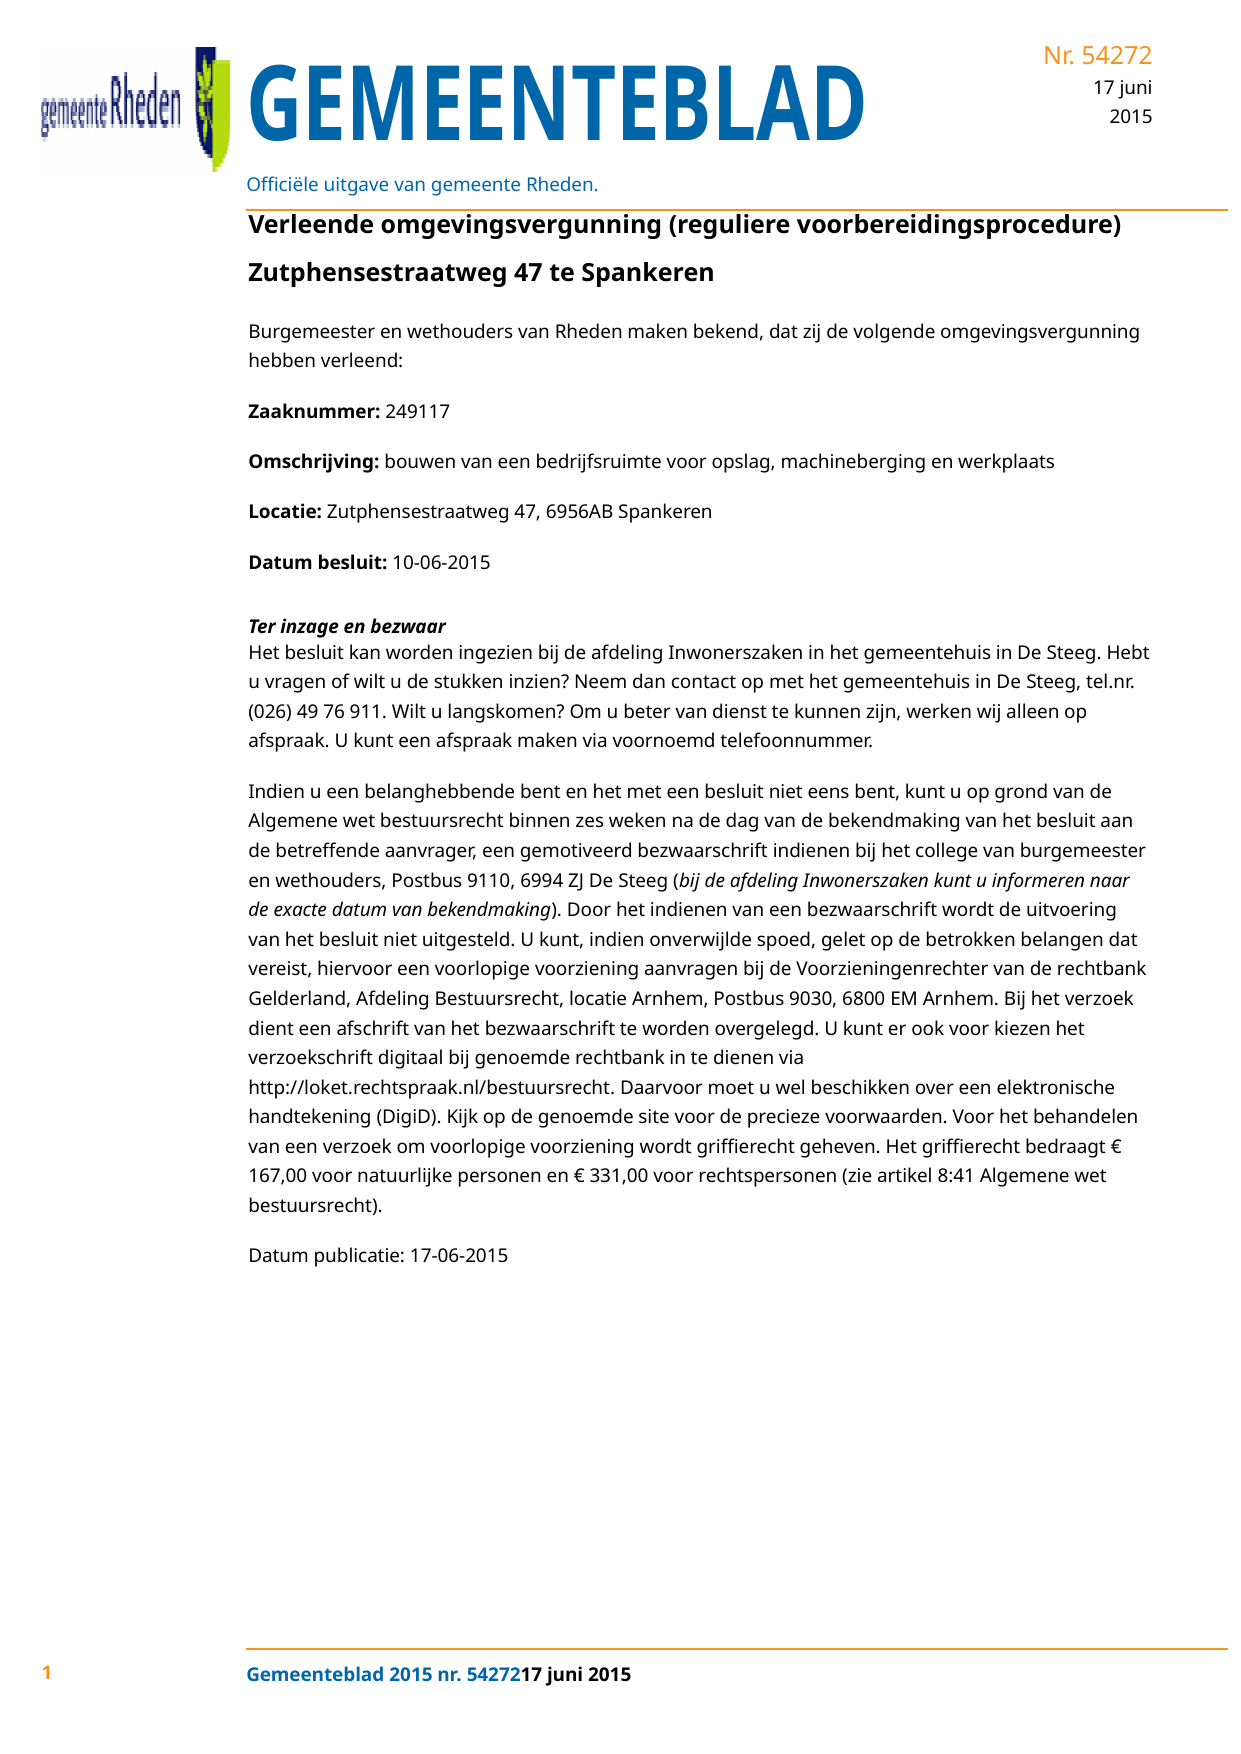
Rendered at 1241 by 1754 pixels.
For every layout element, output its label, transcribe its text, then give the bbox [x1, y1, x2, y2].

picture [41, 47, 231, 172]
text Locatie: Zutphensestraatweg 47, 6956AB Spankeren [248, 499, 1152, 524]
text Datum publicatie: 17-06-2015 [248, 1243, 1152, 1268]
text Ter inzage en bezwaar [248, 613, 1152, 639]
text Zaaknummer: 249117 [248, 398, 1152, 424]
text Omschrijving: bouwen van een bedrijfsruimte voor opslag, machineberging en werkplaats [248, 448, 1152, 474]
text Datum besluit: 10-06-2015 [248, 549, 1152, 575]
text Burgemeester en wethouders van Rheden maken bekend, dat zij de volgende omgevingsvergunning hebben verleend: [248, 318, 1152, 373]
text Verleende omgevingsvergunning (reguliere voorbereidingsprocedure) Zutphensestraatweg 47 te Spankeren [248, 211, 1152, 288]
text Het besluit kan worden ingezien bij de afdeling Inwonerszaken in het gemeentehuis in De Steeg. Hebt u vragen of wilt u de stukken inzien? Neem dan contact op met het gemeentehuis in De Steeg, tel.nr. (026) 49 76 911. Wilt u langskomen? Om u beter van dienst te kunnen zijn, werken wij alleen op afspraak. U kunt een afspraak maken via voornoemd telefoonnummer. [248, 639, 1152, 753]
text Indien u een belanghebbende bent en het met een besluit niet eens bent, kunt u op grond van de Algemene wet bestuursrecht binnen zes weken na de dag van de bekendmaking van het besluit aan de betreffende aanvrager, een gemotiveerd bezwaarschrift indienen bij het college van burgemeester en wethouders, Postbus 9110, 6994 ZJ De Steeg (bij de afdeling Inwonerszaken kunt u informeren naar de exacte datum van bekendmaking). Door het indienen van een bezwaarschrift wordt de uitvoering van het besluit niet uitgesteld. U kunt, indien onverwijlde spoed, gelet op de betrokken belangen dat vereist, hiervoor een voorlopige voorziening aanvragen bij de Voorzieningenrechter van de rechtbank Gelderland, Afdeling Bestuursrecht, locatie Arnhem, Postbus 9030, 6800 EM Arnhem. Bij het verzoek dient een afschrift van het bezwaarschrift te worden overgelegd. U kunt er ook voor kiezen het verzoekschrift digitaal bij genoemde rechtbank in te dienen via http://loket.rechtspraak.nl/bestuursrecht. Daarvoor moet u wel beschikken over een elektronische handtekening (DigiD). Kijk op de genoemde site voor de precieze voorwaarden. Voor het behandelen van een verzoek om voorlopige voorziening wordt griffierecht geheven. Het griffierecht bedraagt € 167,00 voor natuurlijke personen en € 331,00 voor rechtspersonen (zie artikel 8:41 Algemene wet bestuursrecht). [248, 778, 1152, 1218]
